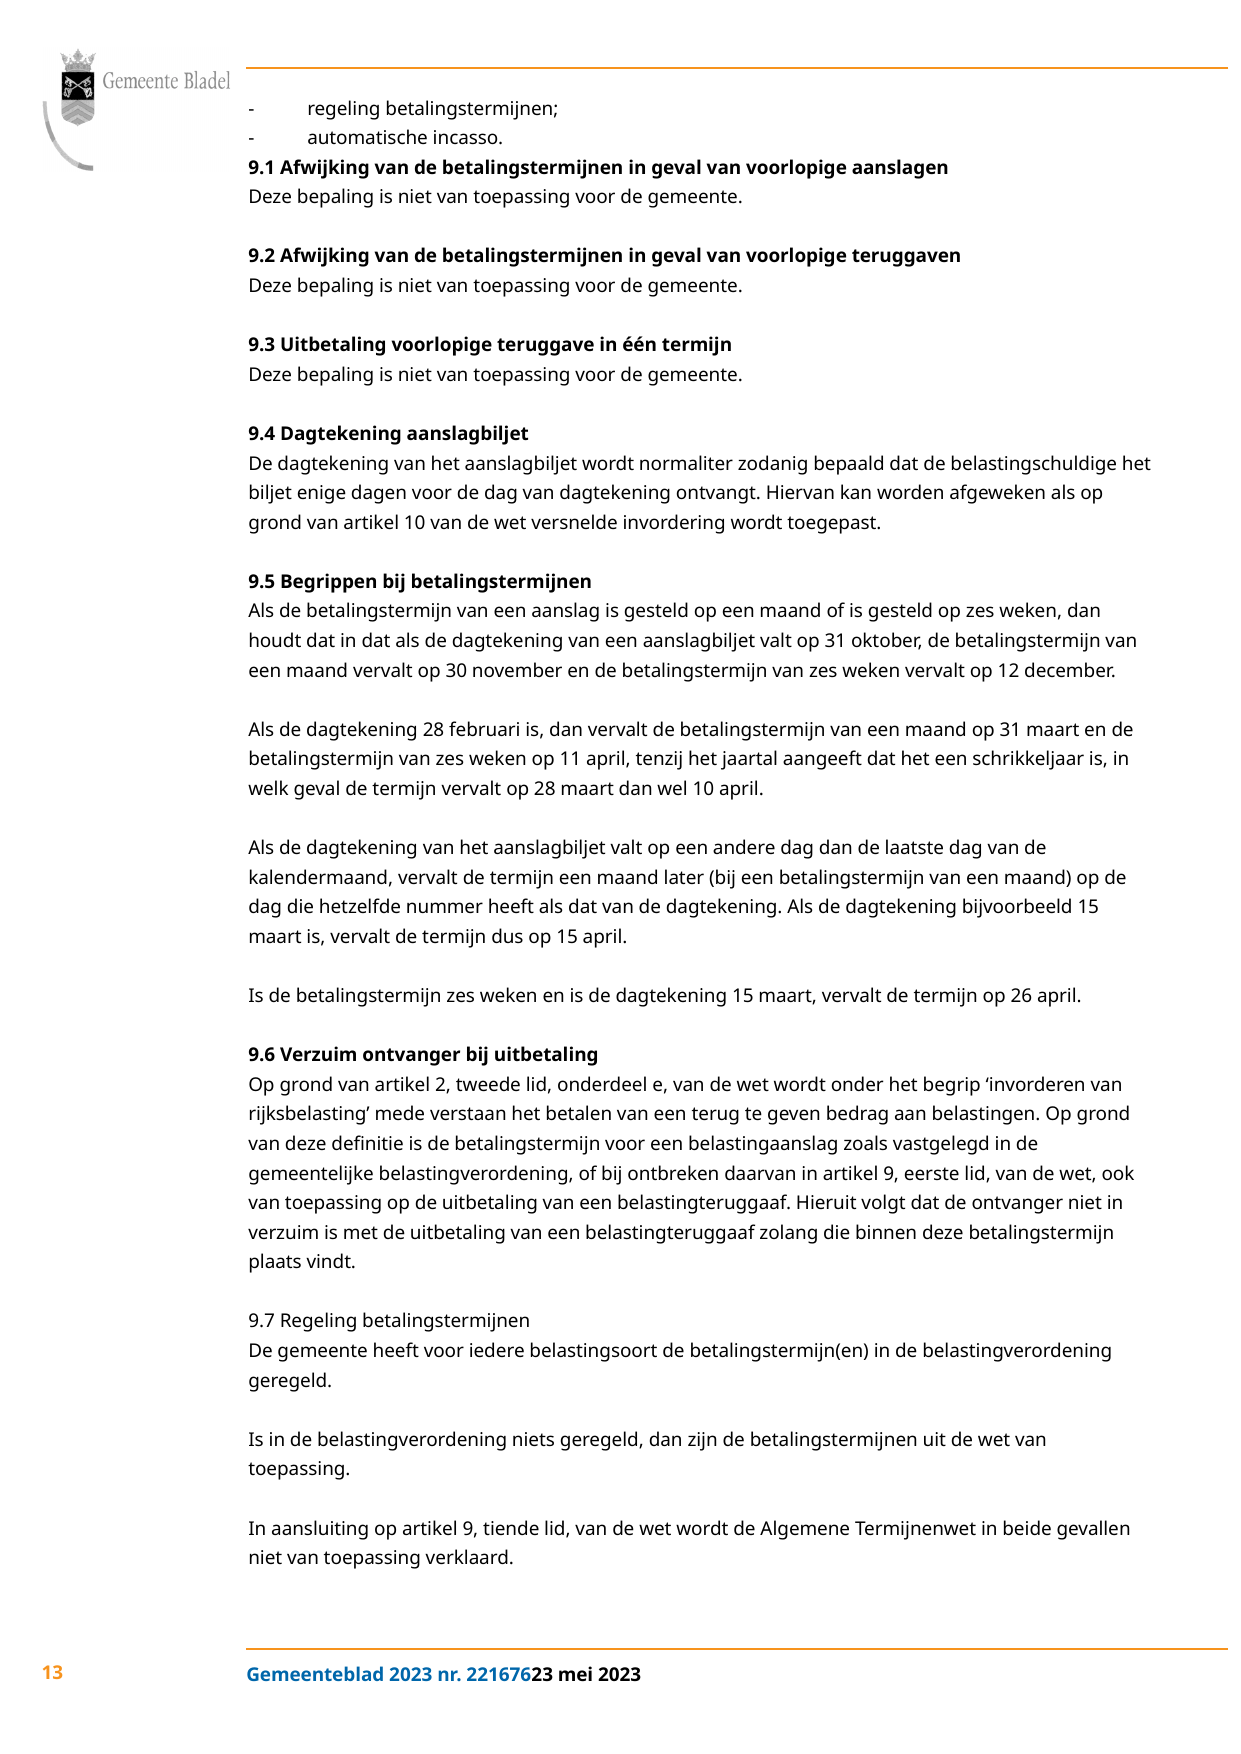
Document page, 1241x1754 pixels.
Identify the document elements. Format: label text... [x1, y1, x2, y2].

text Als de dagtekening van het aanslagbiljet valt op een andere dag dan de laatste dag van de kalendermaand, vervalt de termijn een maand later (bij een betalingstermijn van een maand) op de dag die hetzelfde nummer heeft als dat van de dagtekening. Als de dagtekening bijvoorbeeld 15 maart is, vervalt de termijn dus op 15 april. [248, 834, 1152, 949]
text Als de dagtekening 28 februari is, dan vervalt de betalingstermijn van een maand op 31 maart en de betalingstermijn van zes weken op 11 april, tenzij het jaartal aangeeft dat het een schrikkeljaar is, in welk geval de termijn vervalt op 28 maart dan wel 10 april. [248, 716, 1152, 801]
text In aansluiting op artikel 9, tiende lid, van de wet wordt de Algemene Termijnenwet in beide gevallen niet van toepassing verklaard. [248, 1515, 1152, 1570]
text Deze bepaling is niet van toepassing voor de gemeente. [248, 183, 1152, 209]
text Is in de belastingverordening niets geregeld, dan zijn de betalingstermijnen uit de wet van toepassing. [248, 1426, 1152, 1481]
text Is de betalingstermijn zes weken en is de dagtekening 15 maart, vervalt de termijn op 26 april. [248, 982, 1152, 1008]
text Deze bepaling is niet van toepassing voor de gemeente. [248, 361, 1152, 387]
text Als de betalingstermijn van een aanslag is gesteld op een maand of is gesteld op zes weken, dan houdt dat in dat als de dagtekening van een aanslagbiljet valt op 31 oktober, de betalingstermijn van een maand vervalt op 30 november en de betalingstermijn van zes weken vervalt op 12 december. [248, 598, 1152, 683]
text 9.6 Verzuim ontvanger bij uitbetaling [248, 1041, 1152, 1067]
text De gemeente heeft voor iedere belastingsoort de betalingstermijn(en) in de belastingverordening geregeld. [248, 1337, 1152, 1393]
list regeling betalingstermijnen; [248, 95, 1152, 121]
text 9.5 Begrippen bij betalingstermijnen [248, 568, 1152, 594]
text 9.4 Dagtekening aanslagbiljet [248, 420, 1152, 446]
text 9.3 Uitbetaling voorlopige teruggave in één termijn [248, 331, 1152, 357]
text Deze bepaling is niet van toepassing voor de gemeente. [248, 272, 1152, 298]
picture [41, 47, 231, 172]
text 9.7 Regeling betalingstermijnen [248, 1308, 1152, 1333]
text 9.2 Afwijking van de betalingstermijnen in geval van voorlopige teruggaven [248, 243, 1152, 268]
list automatische incasso. [248, 124, 1152, 150]
text 9.1 Afwijking van de betalingstermijnen in geval van voorlopige aanslagen [248, 154, 1152, 180]
text Op grond van artikel 2, tweede lid, onderdeel e, van de wet wordt onder het begrip ‘invorderen van rijksbelasting’ mede verstaan het betalen van een terug te geven bedrag aan belastingen. Op grond van deze definitie is de betalingstermijn voor een belastingaanslag zoals vastgelegd in de gemeentelijke belastingverordening, of bij ontbreken daarvan in artikel 9, eerste lid, van de wet, ook van toepassing op de uitbetaling van een belastingteruggaaf. Hieruit volgt dat de ontvanger niet in verzuim is met de uitbetaling van een belastingteruggaaf zolang die binnen deze betalingstermijn plaats vindt. [248, 1071, 1152, 1274]
text De dagtekening van het aanslagbiljet wordt normaliter zodanig bepaald dat de belastingschuldige het biljet enige dagen voor de dag van dagtekening ontvangt. Hiervan kan worden afgeweken als op grond van artikel 10 van de wet versnelde invordering wordt toegepast. [248, 450, 1152, 535]
